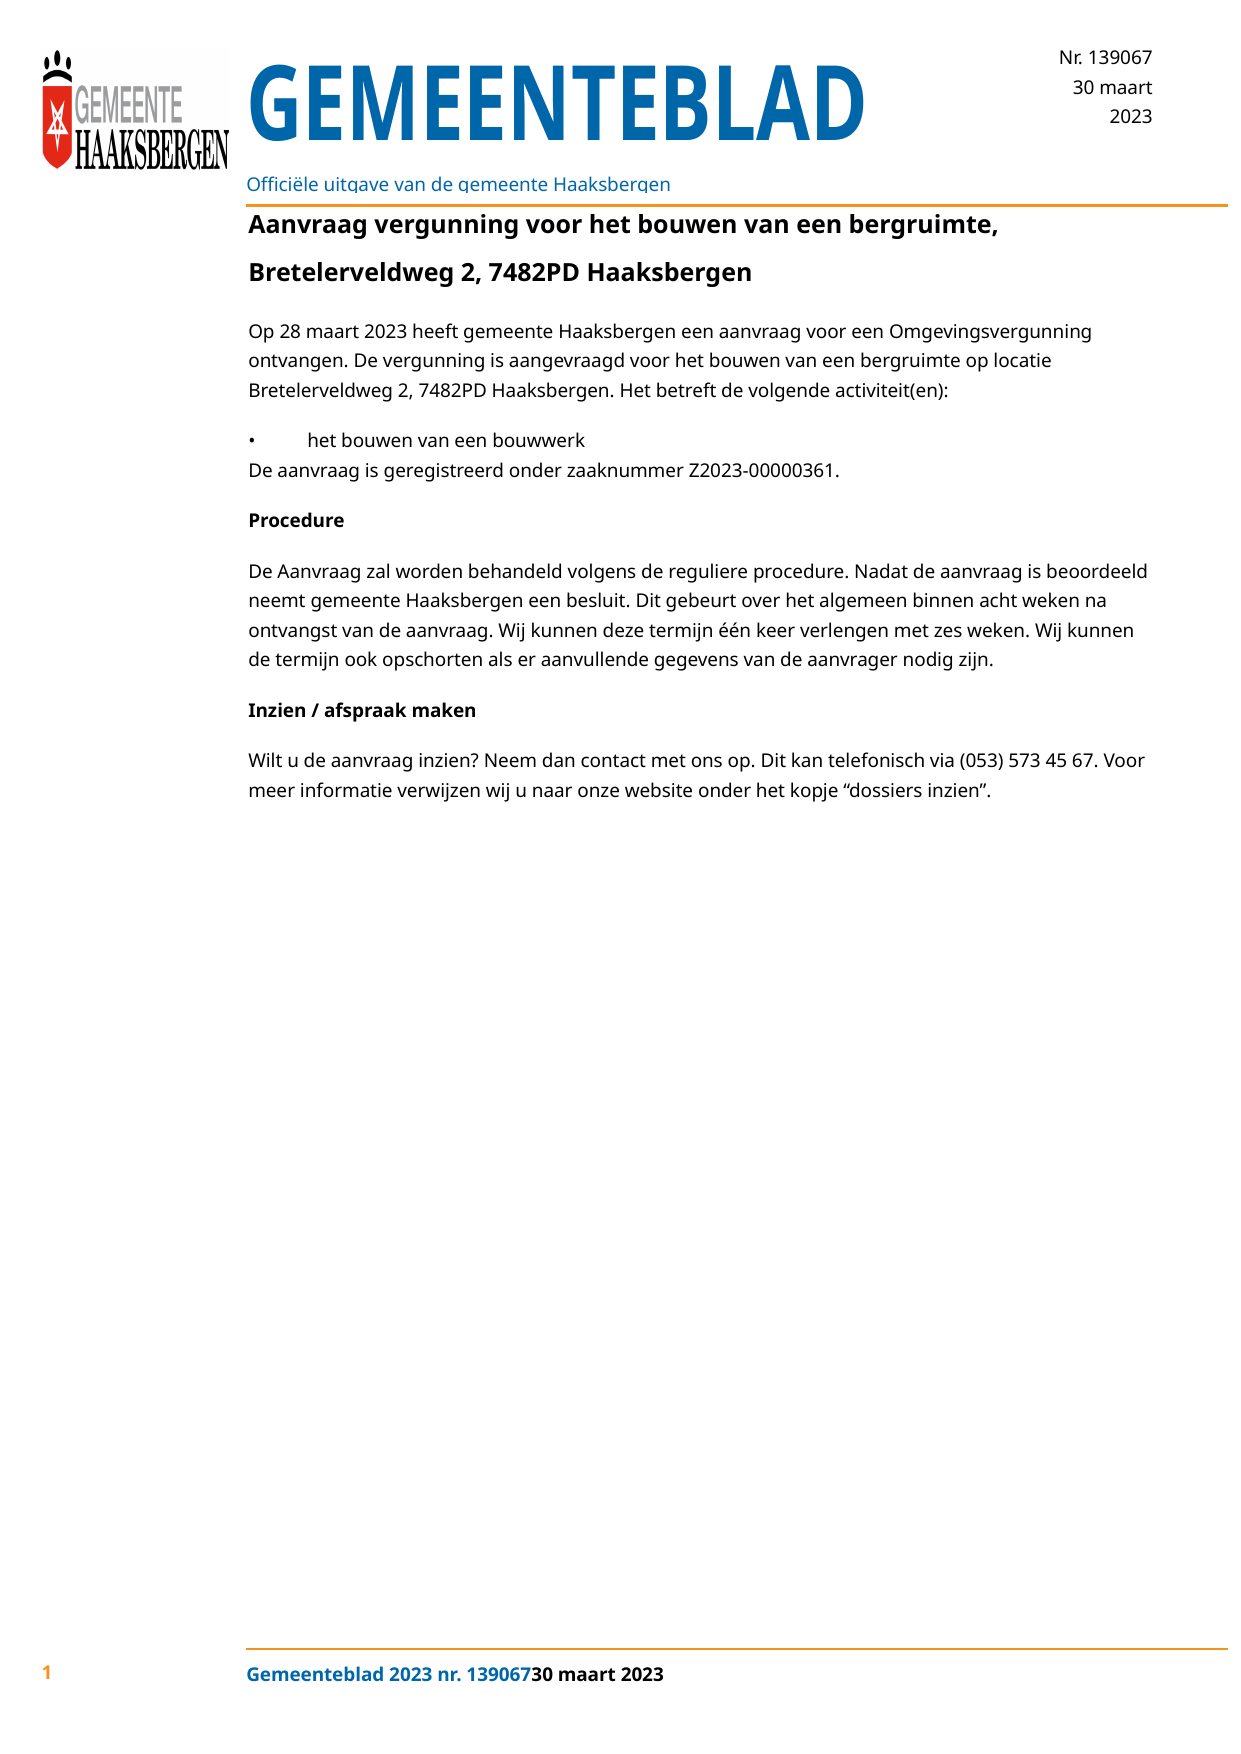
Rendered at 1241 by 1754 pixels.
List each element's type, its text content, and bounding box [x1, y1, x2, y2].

text De Aanvraag zal worden behandeld volgens de reguliere procedure. Nadat de aanvraag is beoordeeld neemt gemeente Haaksbergen een besluit. Dit gebeurt over het algemeen binnen acht weken na ontvangst van de aanvraag. Wij kunnen deze termijn één keer verlengen met zes weken. Wij kunnen de termijn ook opschorten als er aanvullende gegevens van de aanvrager nodig zijn. [248, 558, 1152, 672]
text Inzien / afspraak maken [248, 697, 1152, 723]
list het bouwen van een bouwwerk [248, 427, 1152, 453]
text Procedure [248, 507, 1152, 533]
text De aanvraag is geregistreerd onder zaaknummer Z2023-00000361. [248, 457, 1152, 483]
text Aanvraag vergunning voor het bouwen van een bergruimte, Bretelerveldweg 2, 7482PD Haaksbergen [248, 207, 1152, 288]
picture [41, 47, 231, 172]
text Op 28 maart 2023 heeft gemeente Haaksbergen een aanvraag voor een Omgevingsvergunning ontvangen. De vergunning is aangevraagd voor het bouwen van een bergruimte op locatie Bretelerveldweg 2, 7482PD Haaksbergen. Het betreft de volgende activiteit(en): [248, 318, 1152, 403]
text Wilt u de aanvraag inzien? Neem dan contact met ons op. Dit kan telefonisch via (053) 573 45 67. Voor meer informatie verwijzen wij u naar onze website onder het kopje “dossiers inzien”. [248, 747, 1152, 803]
